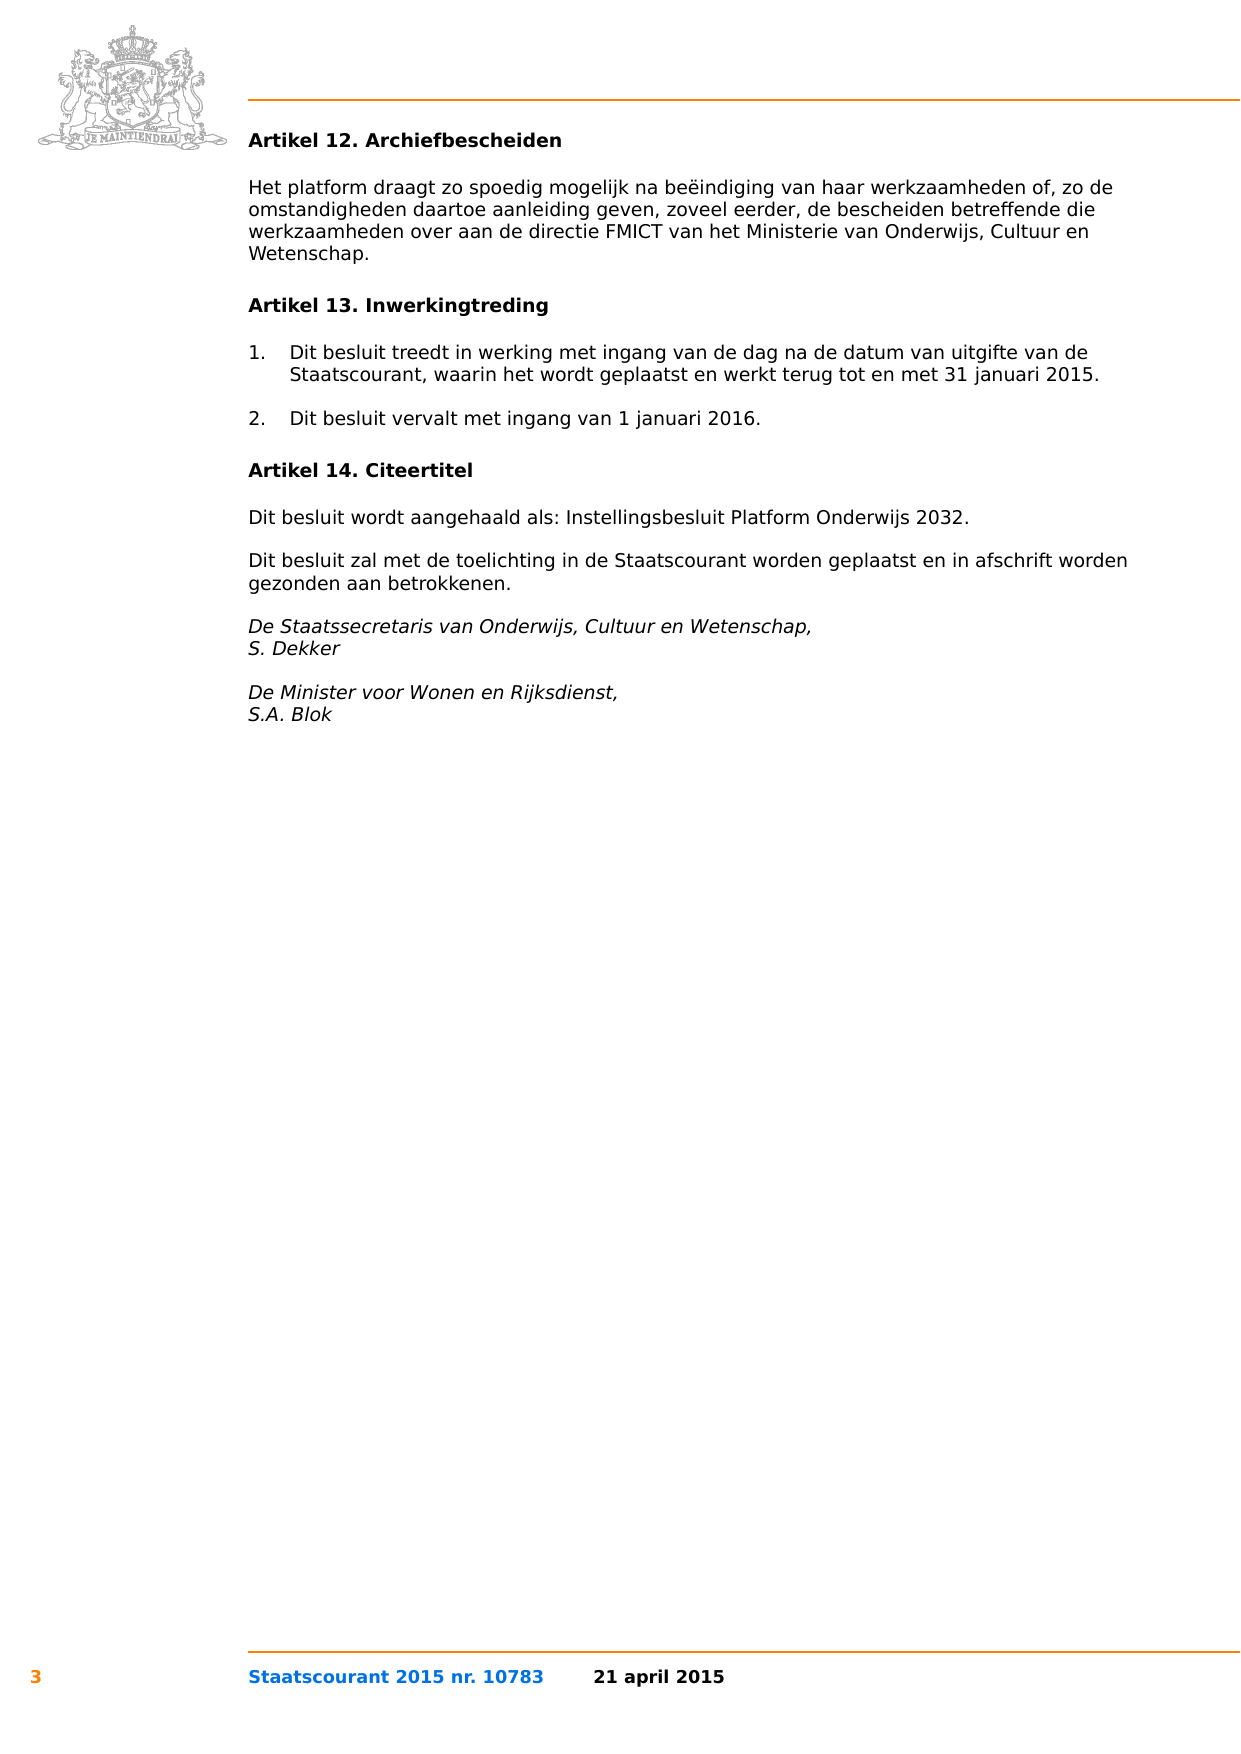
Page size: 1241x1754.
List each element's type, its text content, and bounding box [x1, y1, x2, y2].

subtitle Artikel 13. Inwerkingtreding [248, 295, 1163, 317]
picture [38, 25, 227, 150]
text Dit besluit zal met de toelichting in de Staatscourant worden geplaatst en in afschrift worden gezonden aan betrokkenen. [248, 550, 1163, 594]
subtitle Artikel 14. Citeertitel [248, 459, 1163, 482]
text 1. Dit besluit treedt in werking met ingang van de dag na de datum van uitgifte van de Staatscourant, waarin het wordt geplaatst en werkt terug tot en met 31 januari 2015. [248, 342, 1163, 386]
text Dit besluit wordt aangehaald als: Instellingsbesluit Platform Onderwijs 2032. [248, 507, 1163, 528]
text Het platform draagt zo spoedig mogelijk na beëindiging van haar werkzaamheden of, zo de omstandigheden daartoe aanleiding geven, zoveel eerder, de bescheiden betreffende die werkzaamheden over aan de directie FMICT van het Ministerie van Onderwijs, Cultuur en Wetenschap. [248, 177, 1163, 265]
subtitle Artikel 12. Archiefbescheiden [248, 130, 1163, 152]
text De Staatssecretaris van Onderwijs, Cultuur en Wetenschap, S. Dekker [248, 616, 1163, 660]
text De Minister voor Wonen en Rijksdienst, S.A. Blok [248, 682, 1163, 726]
text 2. Dit besluit vervalt met ingang van 1 januari 2016. [248, 408, 1163, 429]
